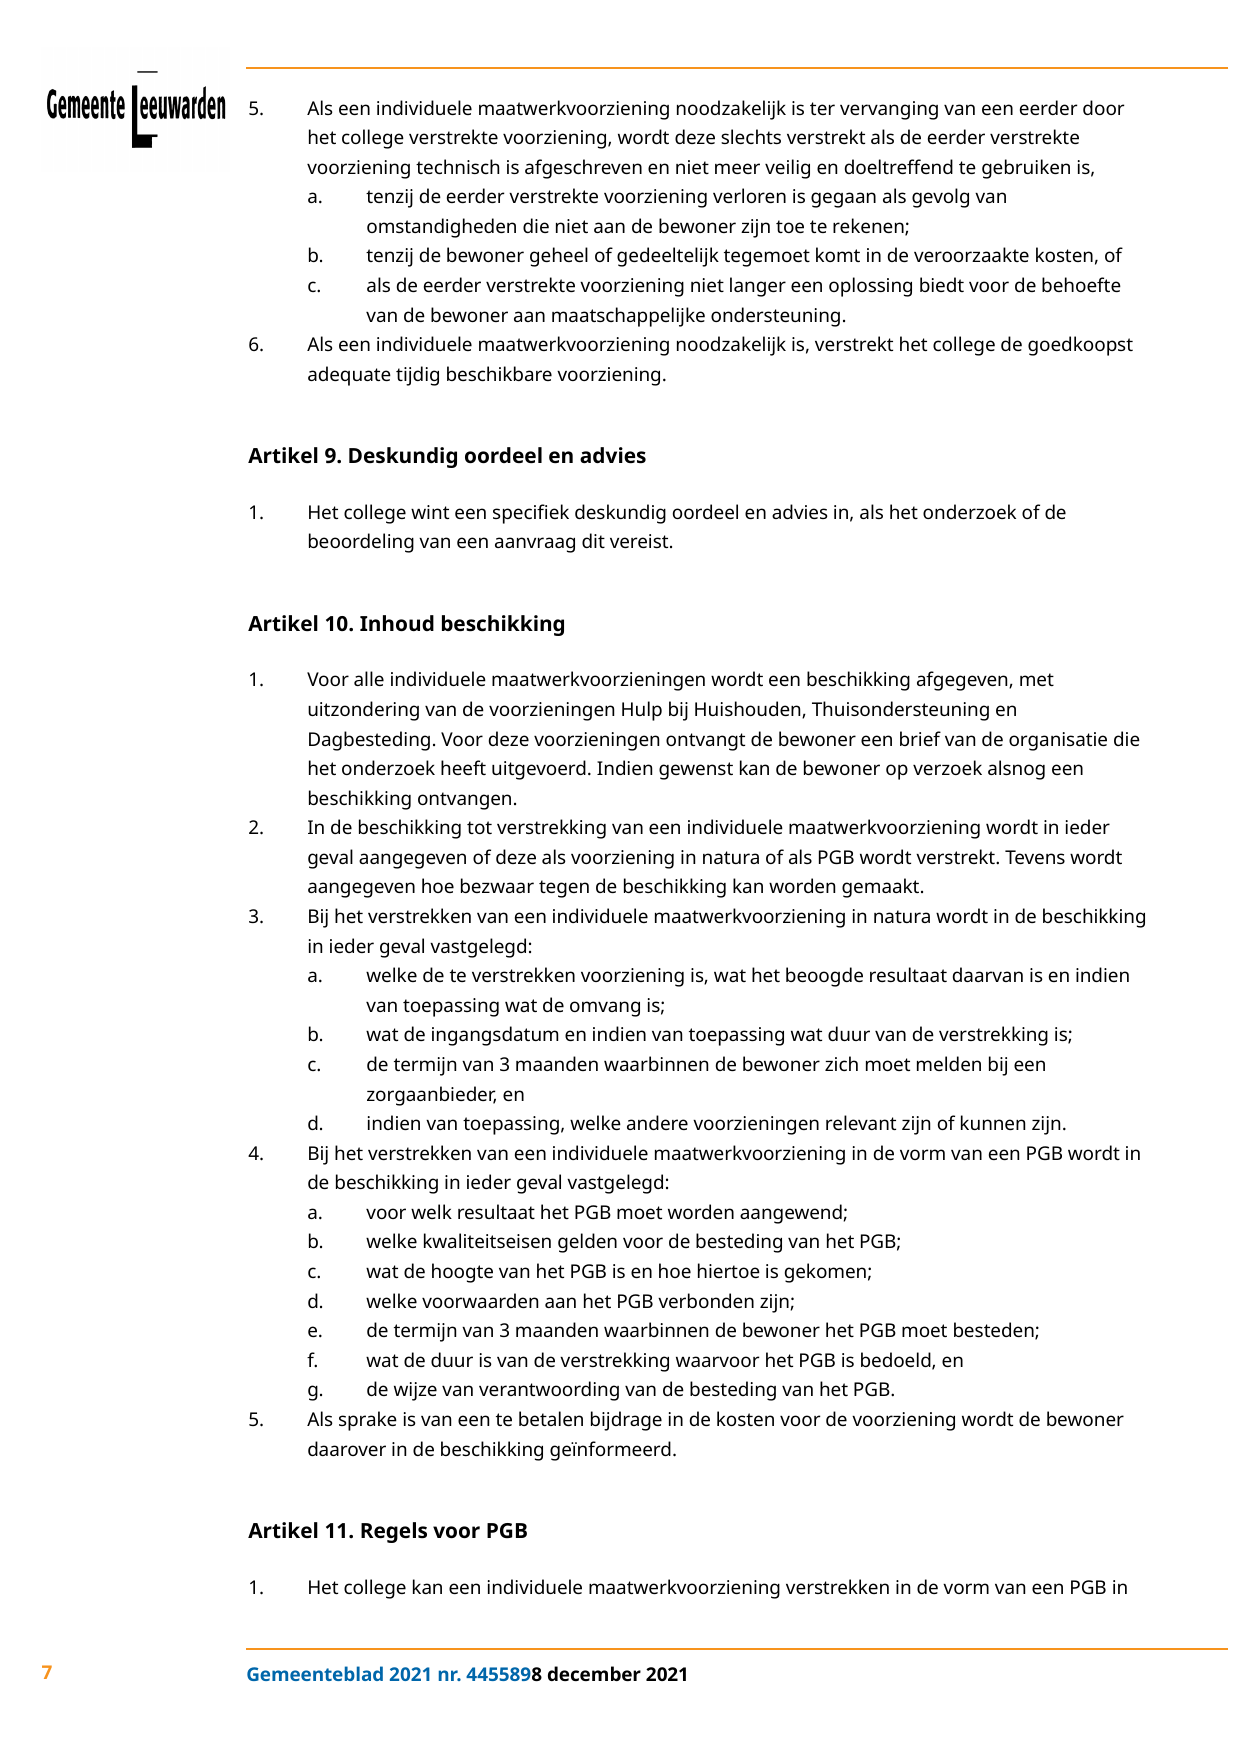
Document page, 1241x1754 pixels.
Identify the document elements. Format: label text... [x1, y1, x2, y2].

list Voor alle individuele maatwerkvoorzieningen wordt een beschikking afgegeven, met uitzondering van de voorzieningen Hulp bij Huishouden, Thuisondersteuning en Dagbesteding. Voor deze voorzieningen ontvangt de bewoner een brief van de organisatie die het onderzoek heeft uitgevoerd. Indien gewenst kan de bewoner op verzoek alsnog een beschikking ontvangen. [248, 667, 1152, 811]
list wat de duur is van de verstrekking waarvoor het PGB is bedoeld, en [307, 1347, 1152, 1373]
text Artikel 11. Regels voor PGB [248, 1516, 1152, 1544]
list Als een individuele maatwerkvoorziening noodzakelijk is ter vervanging van een eerder door het college verstrekte voorziening, wordt deze slechts verstrekt als de eerder verstrekte voorziening technisch is afgeschreven en niet meer veilig en doeltreffend te gebruiken is, [248, 95, 1152, 180]
list de termijn van 3 maanden waarbinnen de bewoner zich moet melden bij een zorgaanbieder, en [307, 1051, 1152, 1107]
list de termijn van 3 maanden waarbinnen de bewoner het PGB moet besteden; [307, 1317, 1152, 1343]
list welke voorwaarden aan het PGB verbonden zijn; [307, 1288, 1152, 1314]
picture [41, 47, 231, 172]
list Als een individuele maatwerkvoorziening noodzakelijk is, verstrekt het college de goedkoopst adequate tijdig beschikbare voorziening. [248, 331, 1152, 387]
list wat de ingangsdatum en indien van toepassing wat duur van de verstrekking is; [307, 1022, 1152, 1047]
text Artikel 9. Deskundig oordeel en advies [248, 441, 1152, 469]
list Het college kan een individuele maatwerkvoorziening verstrekken in de vorm van een PGB in [248, 1574, 1152, 1599]
list tenzij de bewoner geheel of gedeeltelijk tegemoet komt in de veroorzaakte kosten, of [307, 243, 1152, 268]
list indien van toepassing, welke andere voorzieningen relevant zijn of kunnen zijn. [307, 1110, 1152, 1136]
list Bij het verstrekken van een individuele maatwerkvoorziening in de vorm van een PGB wordt in de beschikking in ieder geval vastgelegd: [248, 1140, 1152, 1195]
list Bij het verstrekken van een individuele maatwerkvoorziening in natura wordt in de beschikking in ieder geval vastgelegd: [248, 903, 1152, 959]
list welke kwaliteitseisen gelden voor de besteding van het PGB; [307, 1229, 1152, 1254]
list Het college wint een specifiek deskundig oordeel en advies in, als het onderzoek of de beoordeling van een aanvraag dit vereist. [248, 499, 1152, 554]
list In de beschikking tot verstrekking van een individuele maatwerkvoorziening wordt in ieder geval aangegeven of deze als voorziening in natura of als PGB wordt verstrekt. Tevens wordt aangegeven hoe bezwaar tegen de beschikking kan worden gemaakt. [248, 814, 1152, 899]
text Artikel 10. Inhoud beschikking [248, 609, 1152, 637]
list Als sprake is van een te betalen bijdrage in de kosten voor de voorziening wordt de bewoner daarover in de beschikking geïnformeerd. [248, 1406, 1152, 1462]
list welke de te verstrekken voorziening is, wat het beoogde resultaat daarvan is en indien van toepassing wat de omvang is; [307, 962, 1152, 1018]
list wat de hoogte van het PGB is en hoe hiertoe is gekomen; [307, 1258, 1152, 1284]
list voor welk resultaat het PGB moet worden aangewend; [307, 1199, 1152, 1225]
list als de eerder verstrekte voorziening niet langer een oplossing biedt voor de behoefte van de bewoner aan maatschappelijke ondersteuning. [307, 272, 1152, 328]
list tenzij de eerder verstrekte voorziening verloren is gegaan als gevolg van omstandigheden die niet aan de bewoner zijn toe te rekenen; [307, 183, 1152, 239]
list de wijze van verantwoording van de besteding van het PGB. [307, 1377, 1152, 1402]
